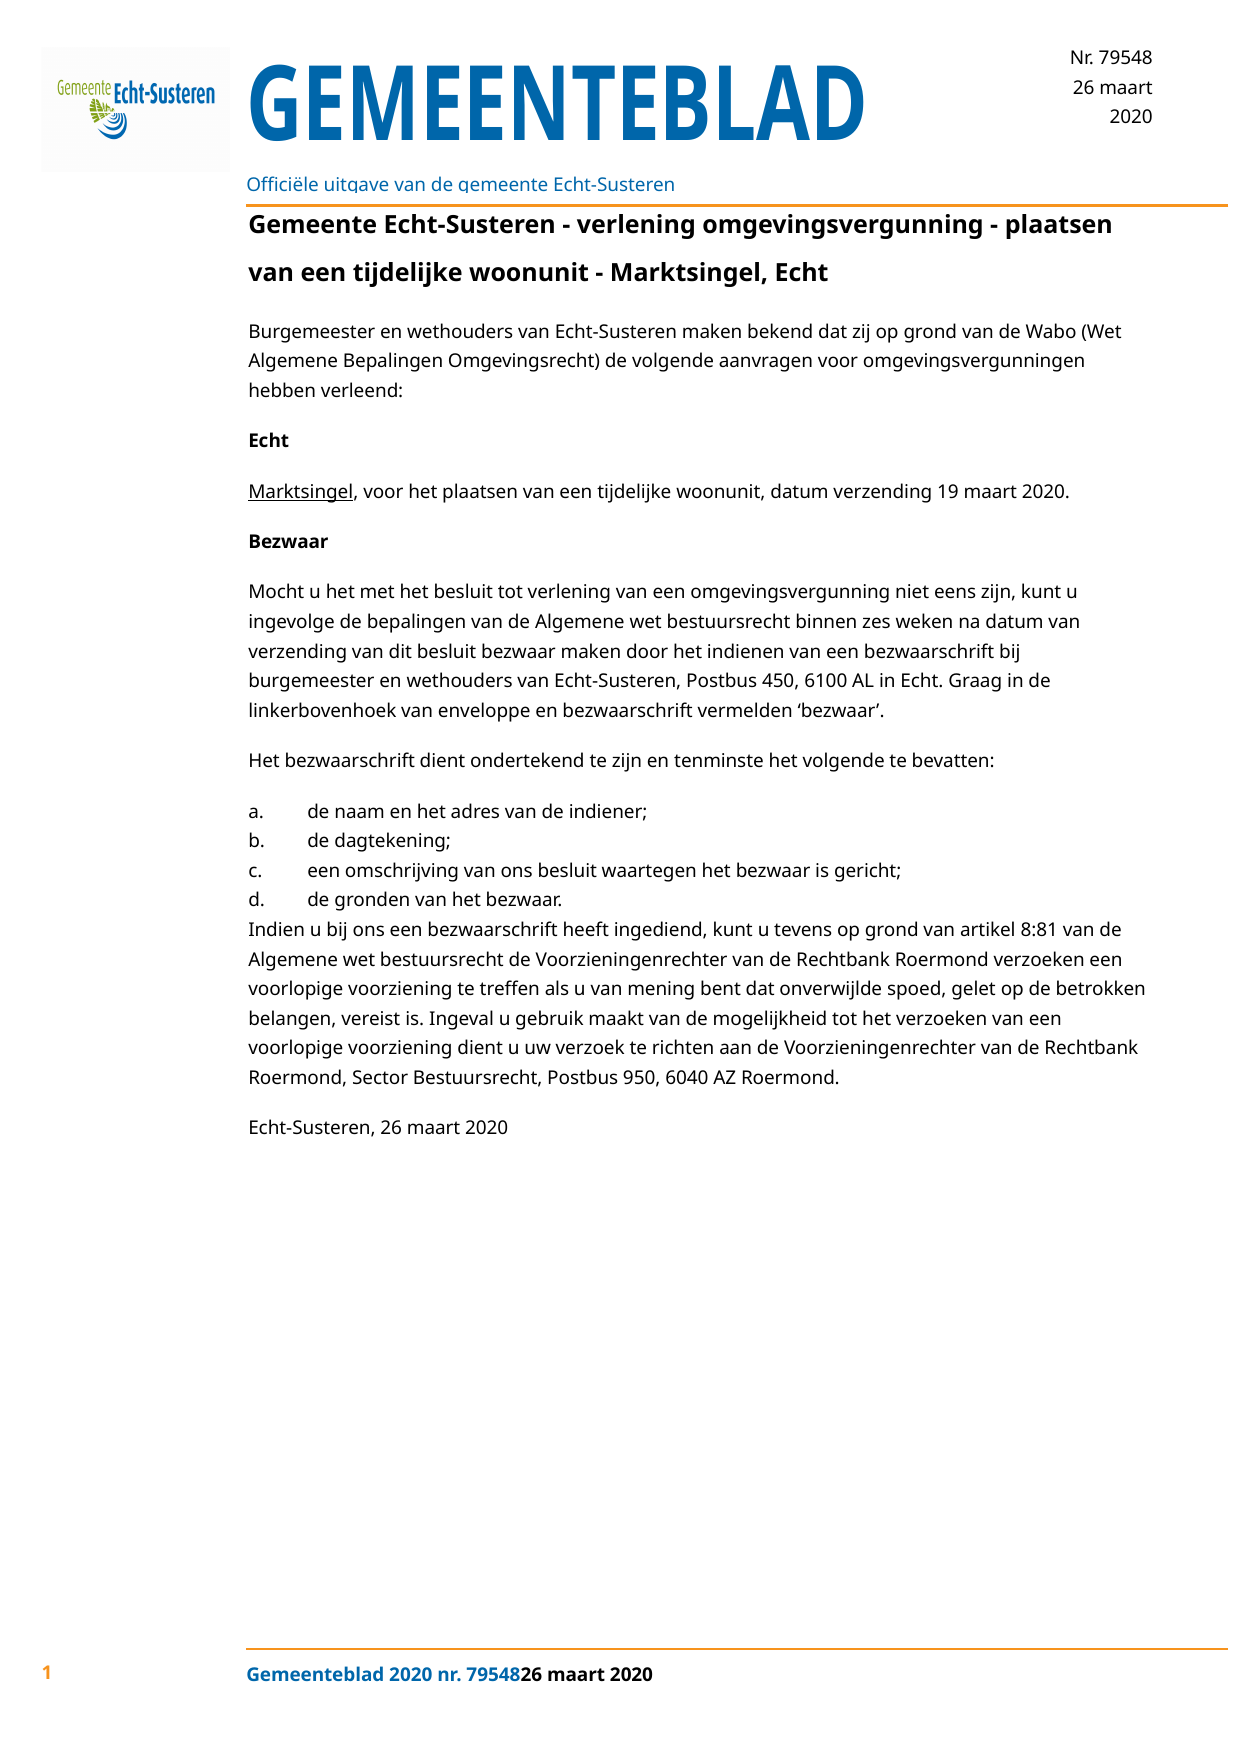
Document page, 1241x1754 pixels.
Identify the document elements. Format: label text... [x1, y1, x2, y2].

text Het bezwaarschrift dient ondertekend te zijn en tenminste het volgende te bevatten: [248, 747, 1152, 773]
text Indien u bij ons een bezwaarschrift heeft ingediend, kunt u tevens op grond van artikel 8:81 van de Algemene wet bestuursrecht de Voorzieningenrechter van de Rechtbank Roermond verzoeken een voorlopige voorziening te treffen als u van mening bent dat onverwijlde spoed, gelet op de betrokken belangen, vereist is. Ingeval u gebruik maakt van de mogelijkheid tot het verzoeken van een voorlopige voorziening dient u uw verzoek te richten aan de Voorzieningenrechter van de Rechtbank Roermond, Sector Bestuursrecht, Postbus 950, 6040 AZ Roermond. [248, 916, 1152, 1090]
text Gemeente Echt-Susteren - verlening omgevingsvergunning - plaatsen van een tijdelijke woonunit - Marktsingel, Echt [248, 207, 1152, 288]
text Echt [248, 427, 1152, 453]
text Marktsingel, voor het plaatsen van een tijdelijke woonunit, datum verzending 19 maart 2020. [248, 478, 1152, 504]
text Mocht u het met het besluit tot verlening van een omgevingsvergunning niet eens zijn, kunt u ingevolge de bepalingen van de Algemene wet bestuursrecht binnen zes weken na datum van verzending van dit besluit bezwaar maken door het indienen van een bezwaarschrift bij burgemeester en wethouders van Echt-Susteren, Postbus 450, 6100 AL in Echt. Graag in de linkerbovenhoek van enveloppe en bezwaarschrift vermelden ‘bezwaar’. [248, 579, 1152, 723]
picture [41, 47, 231, 172]
list de dagtekening; [248, 827, 1152, 853]
text Echt-Susteren, 26 maart 2020 [248, 1114, 1152, 1140]
list de naam en het adres van de indiener; [248, 798, 1152, 824]
list een omschrijving van ons besluit waartegen het bezwaar is gericht; [248, 857, 1152, 883]
list de gronden van het bezwaar. [248, 887, 1152, 912]
text Bezwaar [248, 528, 1152, 554]
text Burgemeester en wethouders van Echt-Susteren maken bekend dat zij op grond van de Wabo (Wet Algemene Bepalingen Omgevingsrecht) de volgende aanvragen voor omgevingsvergunningen hebben verleend: [248, 318, 1152, 403]
